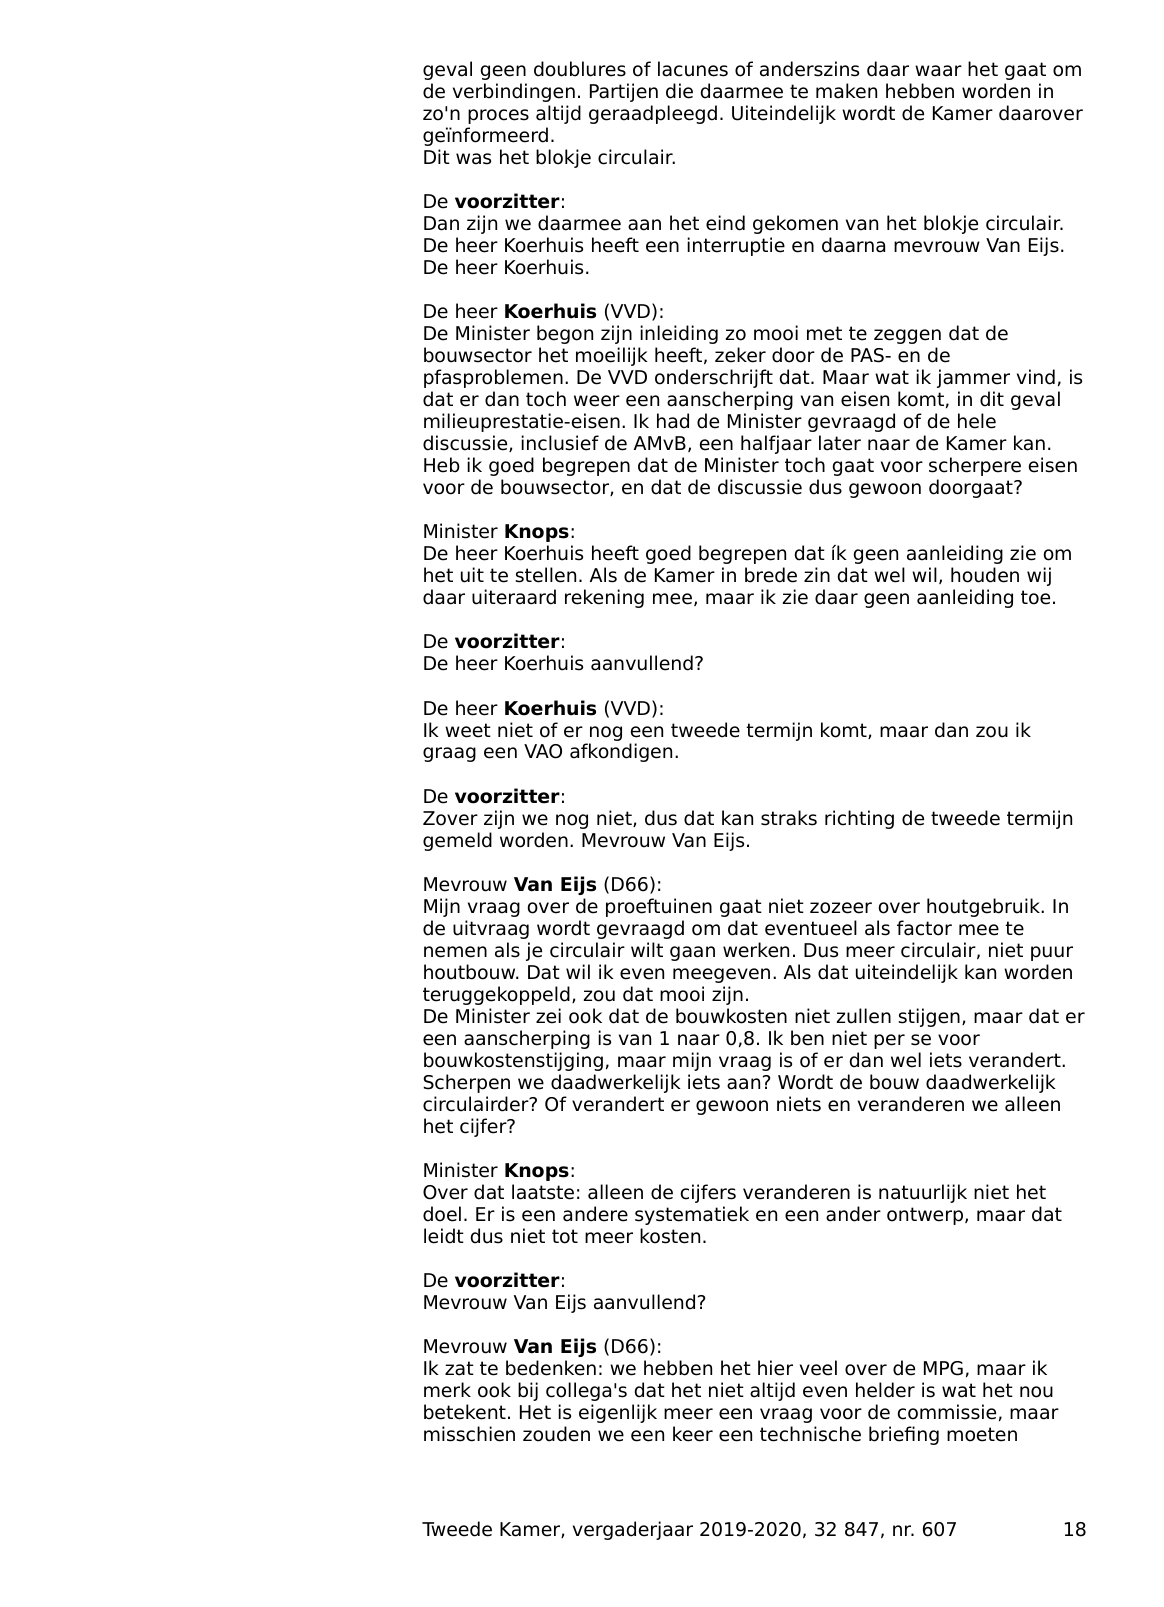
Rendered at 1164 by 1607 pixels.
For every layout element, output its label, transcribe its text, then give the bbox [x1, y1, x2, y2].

text Over dat laatste: alleen de cijfers veranderen is natuurlijk niet het doel. Er is een andere systematiek en een ander ontwerp, maar dat leidt dus niet tot meer kosten. [422, 1182, 1087, 1248]
text Minister Knops: [422, 1160, 1087, 1182]
text Zover zijn we nog niet, dus dat kan straks richting de tweede termijn gemeld worden. Mevrouw Van Eijs. [422, 808, 1087, 852]
text Mevrouw Van Eijs (D66): [422, 1336, 1087, 1358]
text Minister Knops: [422, 521, 1087, 543]
text De heer Koerhuis (VVD): [422, 697, 1087, 719]
text Ik zat te bedenken: we hebben het hier veel over de MPG, maar ik merk ook bij collega's dat het niet altijd even helder is wat het nou betekent. Het is eigenlijk meer een vraag voor de commissie, maar misschien zouden we een keer een technische briefing moeten [422, 1358, 1087, 1446]
text De voorzitter: [422, 1270, 1087, 1292]
text De voorzitter: [422, 631, 1087, 653]
text De voorzitter: [422, 191, 1087, 213]
text De voorzitter: [422, 786, 1087, 808]
text Dan zijn we daarmee aan het eind gekomen van het blokje circulair. De heer Koerhuis heeft een interruptie en daarna mevrouw Van Eijs. De heer Koerhuis. [422, 213, 1087, 279]
text Mijn vraag over de proeftuinen gaat niet zozeer over houtgebruik. In de uitvraag wordt gevraagd om dat eventueel als factor mee te nemen als je circulair wilt gaan werken. Dus meer circulair, niet puur houtbouw. Dat wil ik even meegeven. Als dat uiteindelijk kan worden teruggekoppeld, zou dat mooi zijn. [422, 896, 1087, 1006]
text De heer Koerhuis heeft goed begrepen dat ík geen aanleiding zie om het uit te stellen. Als de Kamer in brede zin dat wel wil, houden wij daar uiteraard rekening mee, maar ik zie daar geen aanleiding toe. [422, 543, 1087, 609]
text geval geen doublures of lacunes of anderszins daar waar het gaat om de verbindingen. Partijen die daarmee te maken hebben worden in zo'n proces altijd geraadpleegd. Uiteindelijk wordt de Kamer daarover geïnformeerd. [422, 59, 1087, 147]
text De heer Koerhuis aanvullend? [422, 653, 1087, 675]
text Dit was het blokje circulair. [422, 147, 1087, 169]
text Mevrouw Van Eijs aanvullend? [422, 1292, 1087, 1314]
text De heer Koerhuis (VVD): [422, 301, 1087, 323]
text De Minister zei ook dat de bouwkosten niet zullen stijgen, maar dat er een aanscherping is van 1 naar 0,8. Ik ben niet per se voor bouwkostenstijging, maar mijn vraag is of er dan wel iets verandert. Scherpen we daadwerkelijk iets aan? Wordt de bouw daadwerkelijk circulairder? Of verandert er gewoon niets en veranderen we alleen het cijfer? [422, 1006, 1087, 1137]
text De Minister begon zijn inleiding zo mooi met te zeggen dat de bouwsector het moeilijk heeft, zeker door de PAS- en de pfasproblemen. De VVD onderschrijft dat. Maar wat ik jammer vind, is dat er dan toch weer een aanscherping van eisen komt, in dit geval milieuprestatie-eisen. Ik had de Minister gevraagd of de hele discussie, inclusief de AMvB, een halfjaar later naar de Kamer kan. Heb ik goed begrepen dat de Minister toch gaat voor scherpere eisen voor de bouwsector, en dat de discussie dus gewoon doorgaat? [422, 323, 1087, 499]
text Mevrouw Van Eijs (D66): [422, 874, 1087, 896]
text Ik weet niet of er nog een tweede termijn komt, maar dan zou ik graag een VAO afkondigen. [422, 719, 1087, 763]
